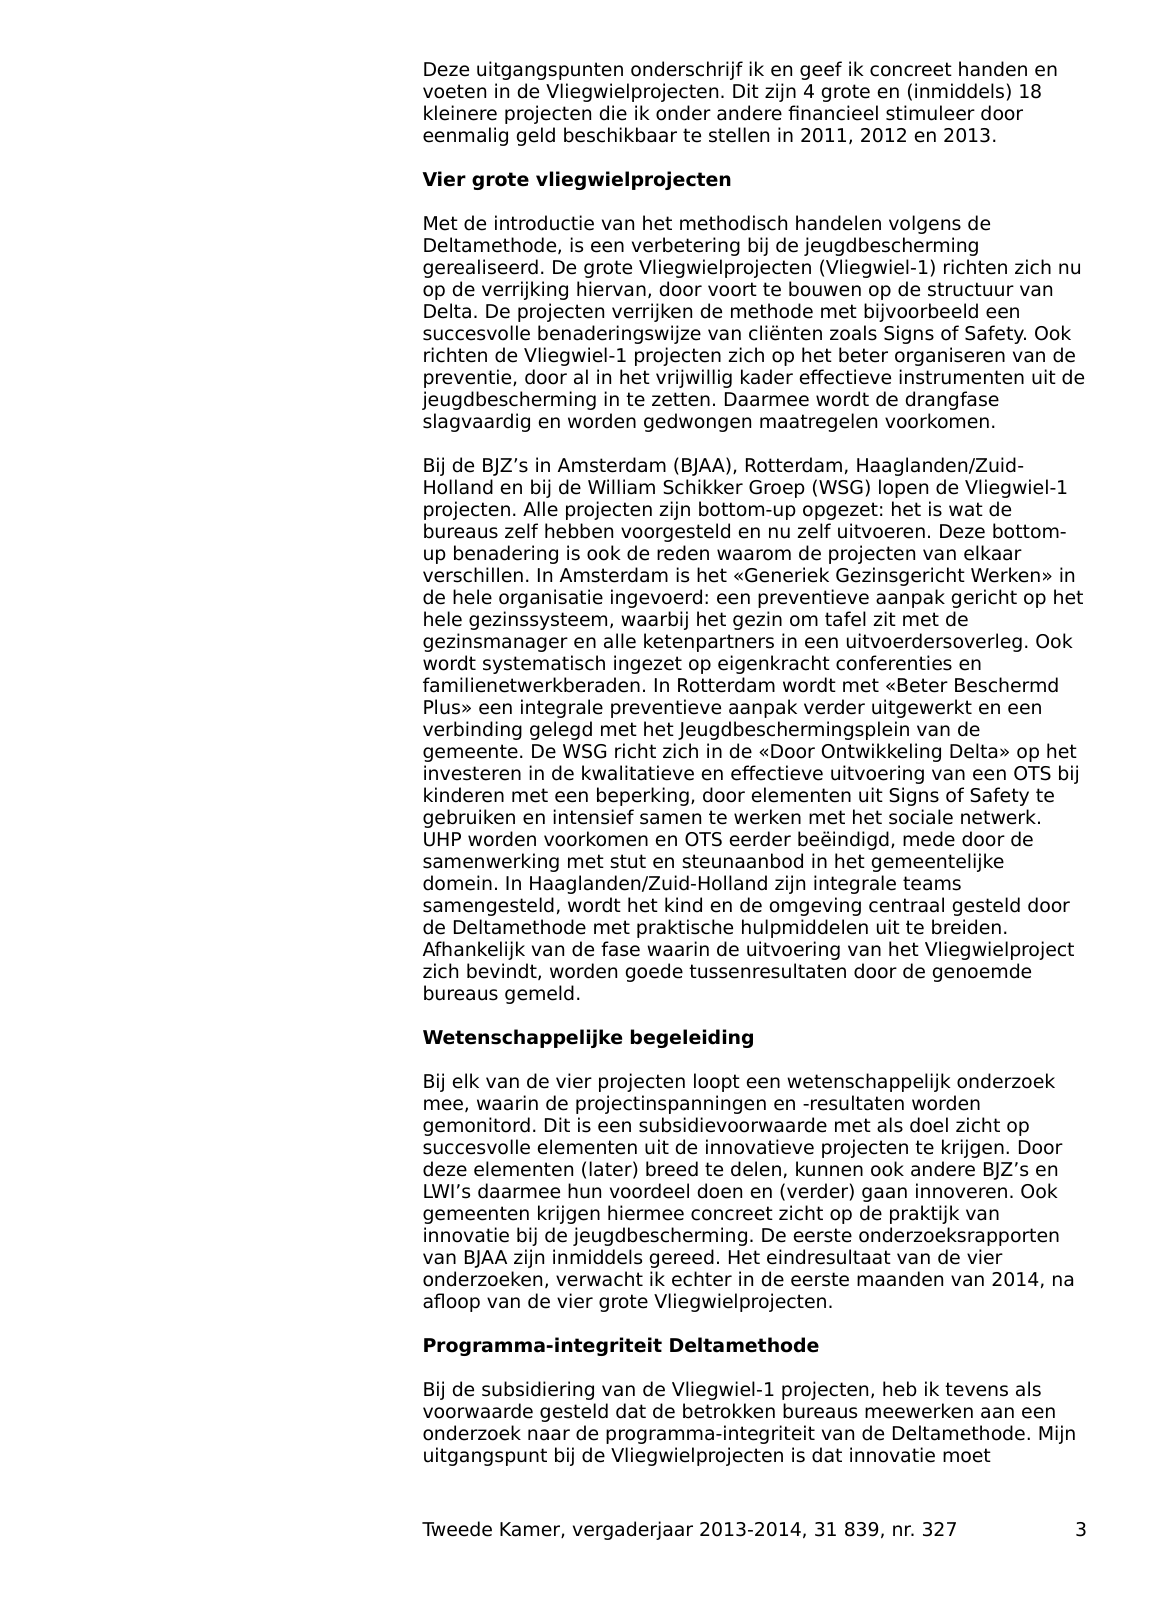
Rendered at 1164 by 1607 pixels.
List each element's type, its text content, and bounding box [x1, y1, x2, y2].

text Deze uitgangspunten onderschrijf ik en geef ik concreet handen en voeten in de Vliegwielprojecten. Dit zijn 4 grote en (inmiddels) 18 kleinere projecten die ik onder andere financieel stimuleer door eenmalig geld beschikbaar te stellen in 2011, 2012 en 2013. [422, 59, 1087, 147]
subtitle Programma-integriteit Deltamethode [422, 1335, 1087, 1357]
text Met de introductie van het methodisch handelen volgens de Deltamethode, is een verbetering bij de jeugdbescherming gerealiseerd. De grote Vliegwielprojecten (Vliegwiel-1) richten zich nu op de verrijking hiervan, door voort te bouwen op de structuur van Delta. De projecten verrijken de methode met bijvoorbeeld een succesvolle benaderingswijze van cliënten zoals Signs of Safety. Ook richten de Vliegwiel-1 projecten zich op het beter organiseren van de preventie, door al in het vrijwillig kader effectieve instrumenten uit de jeugdbescherming in te zetten. Daarmee wordt de drangfase slagvaardig en worden gedwongen maatregelen voorkomen. [422, 213, 1087, 433]
text Bij elk van de vier projecten loopt een wetenschappelijk onderzoek mee, waarin de projectinspanningen en -resultaten worden gemonitord. Dit is een subsidievoorwaarde met als doel zicht op succesvolle elementen uit de innovatieve projecten te krijgen. Door deze elementen (later) breed te delen, kunnen ook andere BJZ’s en LWI’s daarmee hun voordeel doen en (verder) gaan innoveren. Ook gemeenten krijgen hiermee concreet zicht op de praktijk van innovatie bij de jeugdbescherming. De eerste onderzoeksrapporten van BJAA zijn inmiddels gereed. Het eindresultaat van de vier onderzoeken, verwacht ik echter in de eerste maanden van 2014, na afloop van de vier grote Vliegwielprojecten. [422, 1071, 1087, 1313]
text Bij de BJZ’s in Amsterdam (BJAA), Rotterdam, Haaglanden/Zuid-Holland en bij de William Schikker Groep (WSG) lopen de Vliegwiel-1 projecten. Alle projecten zijn bottom-up opgezet: het is wat de bureaus zelf hebben voorgesteld en nu zelf uitvoeren. Deze bottom-up benadering is ook de reden waarom de projecten van elkaar verschillen. In Amsterdam is het «Generiek Gezinsgericht Werken» in de hele organisatie ingevoerd: een preventieve aanpak gericht op het hele gezinssysteem, waarbij het gezin om tafel zit met de gezinsmanager en alle ketenpartners in een uitvoerdersoverleg. Ook wordt systematisch ingezet op eigenkracht conferenties en familienetwerkberaden. In Rotterdam wordt met «Beter Beschermd Plus» een integrale preventieve aanpak verder uitgewerkt en een verbinding gelegd met het Jeugdbeschermingsplein van de gemeente. De WSG richt zich in de «Door Ontwikkeling Delta» op het investeren in de kwalitatieve en effectieve uitvoering van een OTS bij kinderen met een beperking, door elementen uit Signs of Safety te gebruiken en intensief samen te werken met het sociale netwerk. UHP worden voorkomen en OTS eerder beëindigd, mede door de samenwerking met stut en steunaanbod in het gemeentelijke domein. In Haaglanden/Zuid-Holland zijn integrale teams samengesteld, wordt het kind en de omgeving centraal gesteld door de Deltamethode met praktische hulpmiddelen uit te breiden. Afhankelijk van de fase waarin de uitvoering van het Vliegwielproject zich bevindt, worden goede tussenresultaten door de genoemde bureaus gemeld. [422, 455, 1087, 1005]
subtitle Vier grote vliegwielprojecten [422, 169, 1087, 191]
subtitle Wetenschappelijke begeleiding [422, 1027, 1087, 1049]
text Bij de subsidiering van de Vliegwiel-1 projecten, heb ik tevens als voorwaarde gesteld dat de betrokken bureaus meewerken aan een onderzoek naar de programma-integriteit van de Deltamethode. Mijn uitgangspunt bij de Vliegwielprojecten is dat innovatie moet [422, 1379, 1087, 1467]
